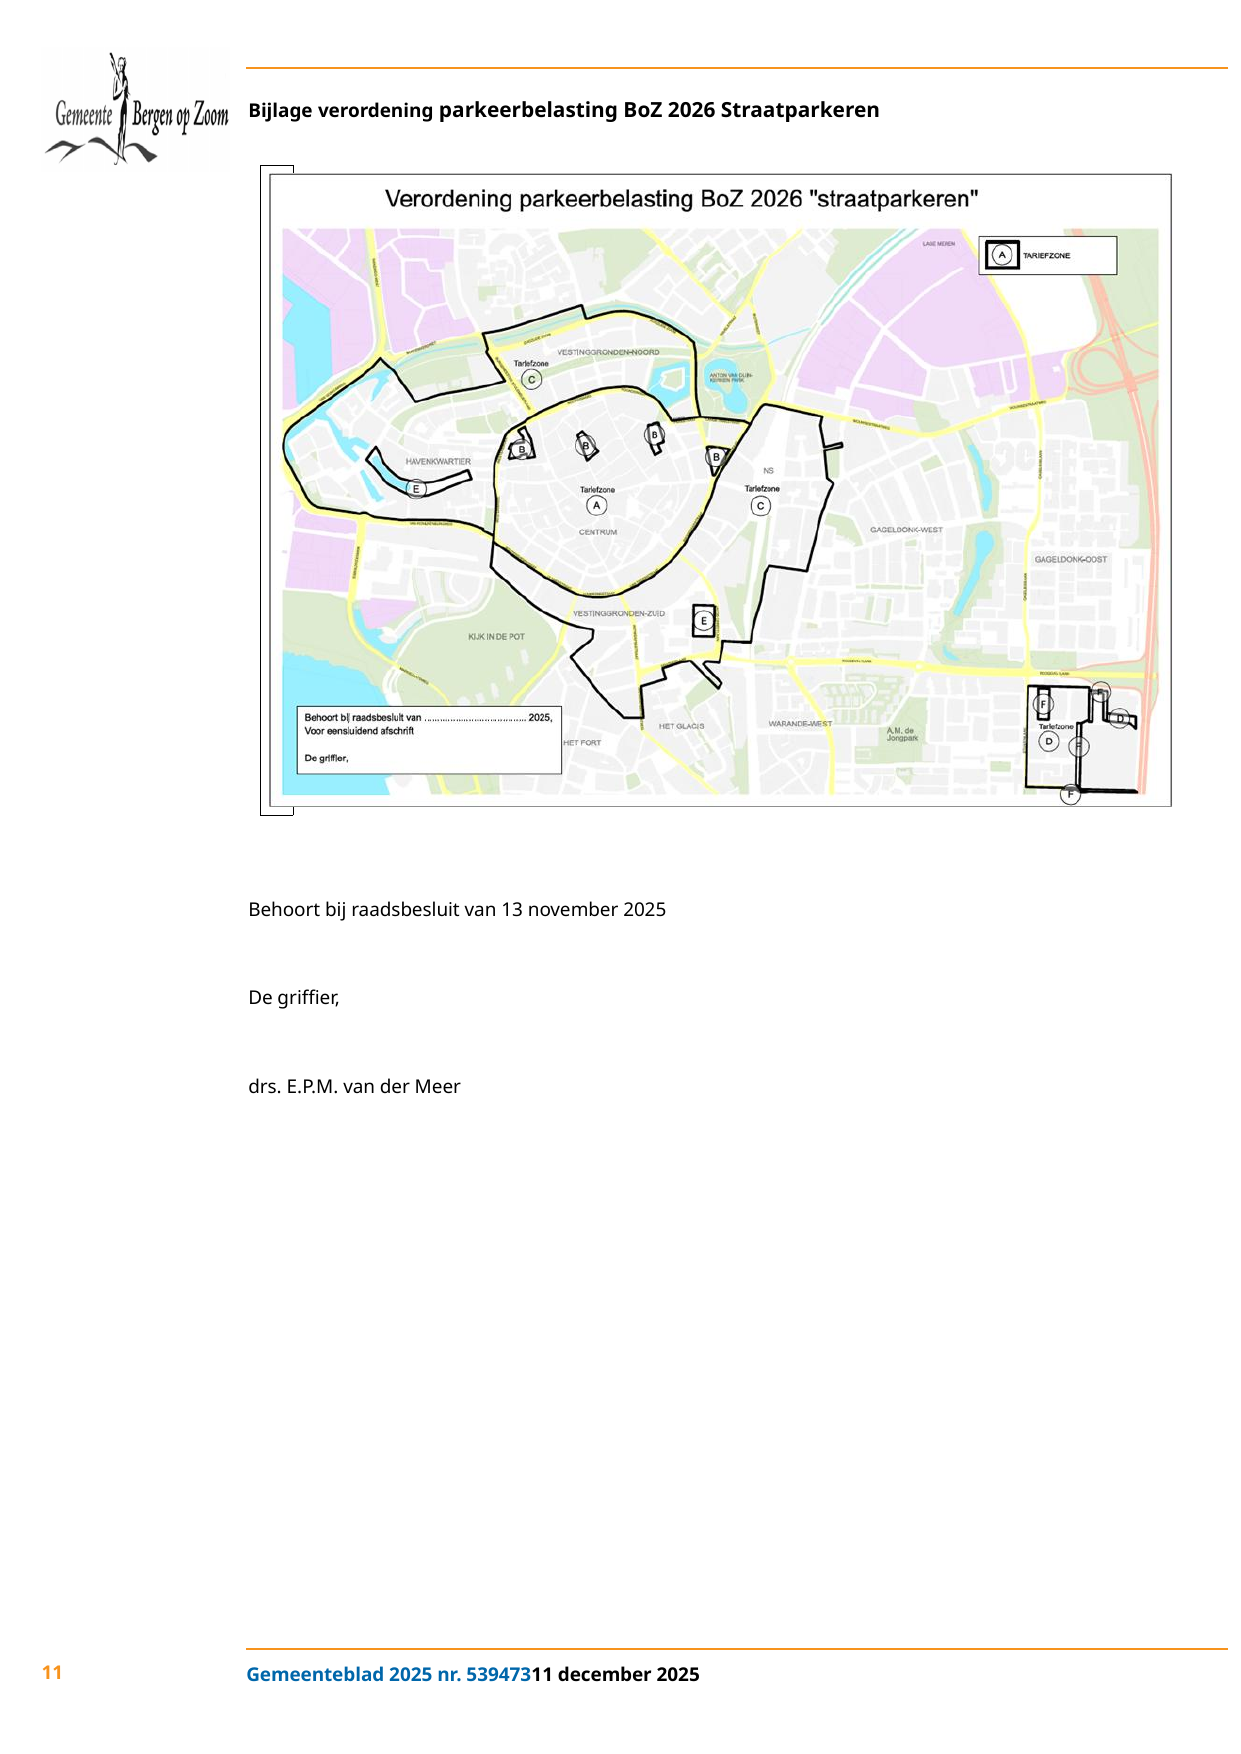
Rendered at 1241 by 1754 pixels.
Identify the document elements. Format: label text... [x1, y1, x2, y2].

text Behoort bij raadsbesluit van 13 november 2025 [248, 896, 1152, 921]
text De griffier, [248, 984, 1152, 1010]
picture [268, 173, 1173, 807]
text Bijlage verordening parkeerbelasting BoZ 2026 Straatparkeren [248, 95, 1152, 123]
text drs. E.P.M. van der Meer [248, 1073, 1152, 1099]
picture [41, 47, 231, 172]
